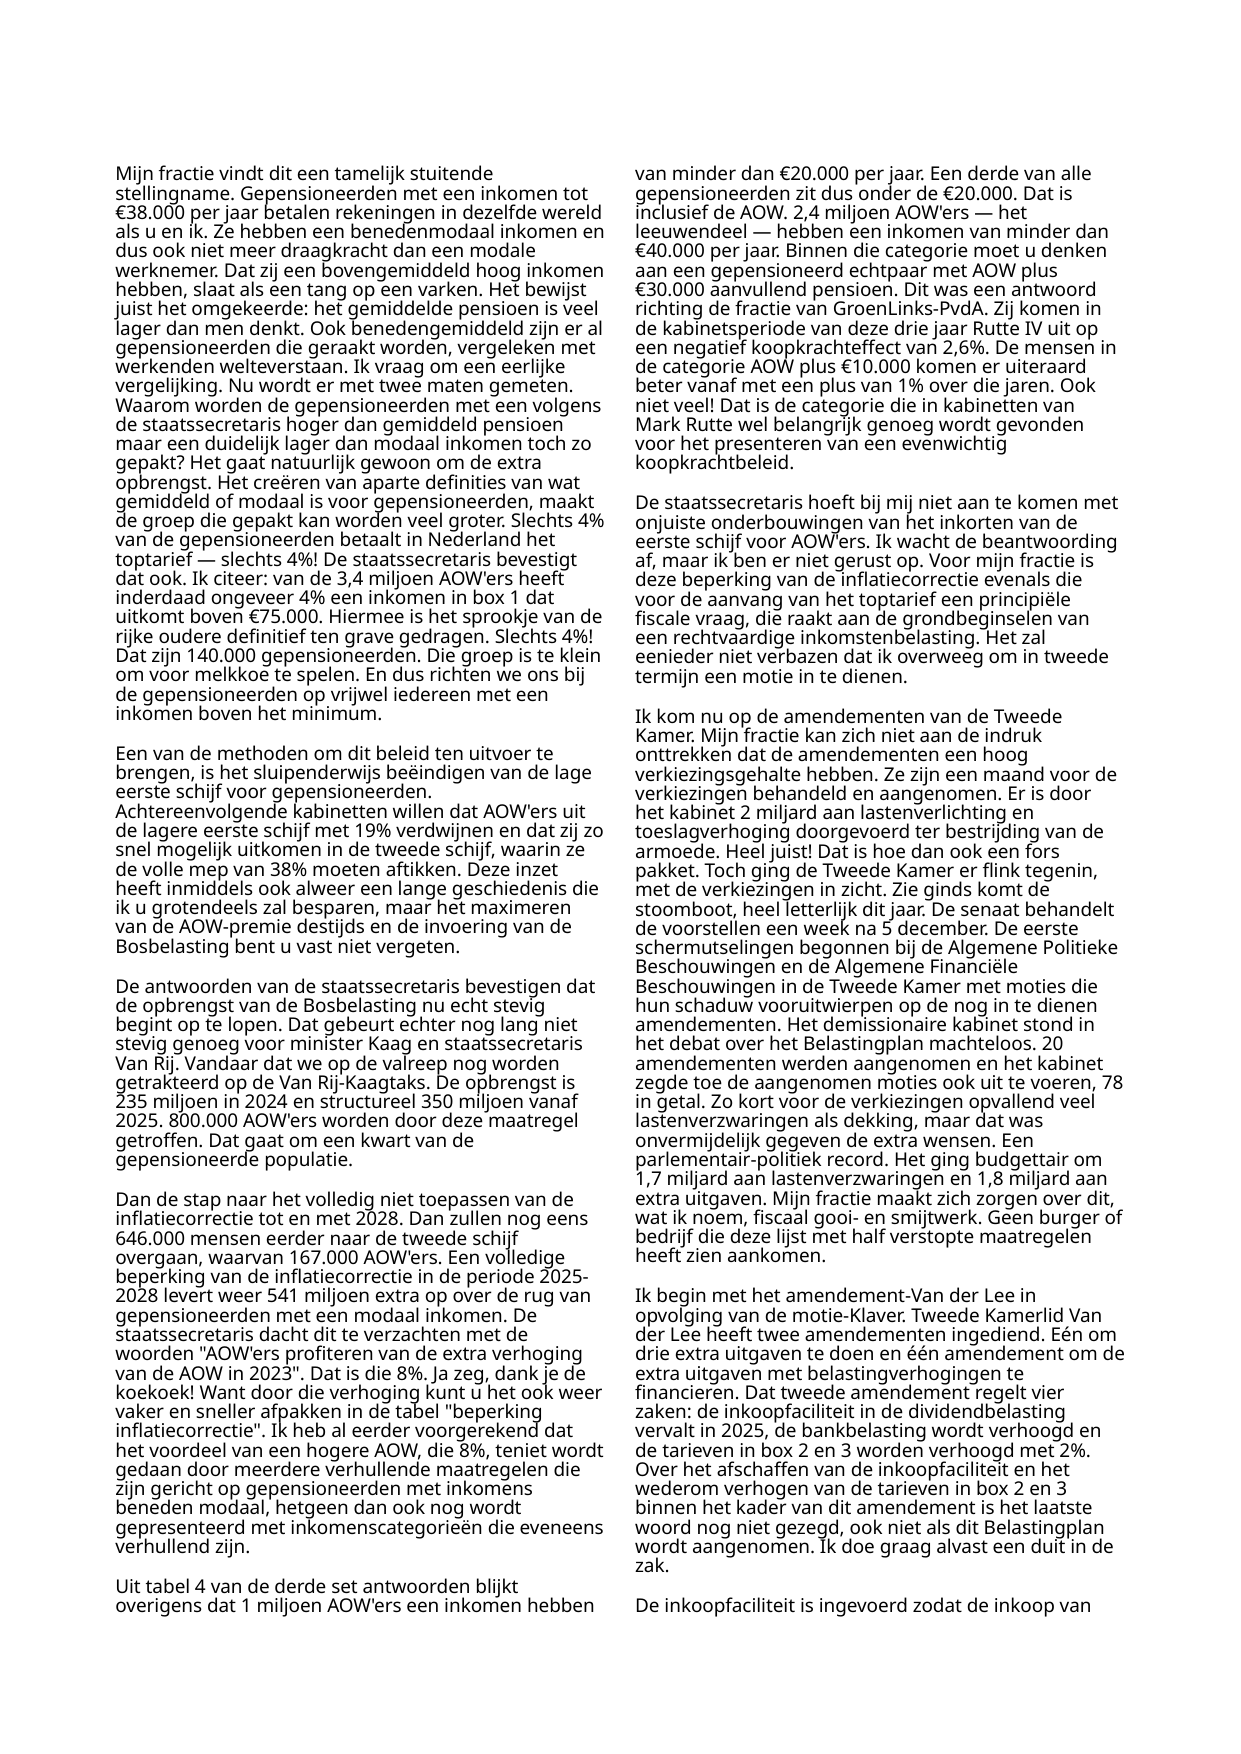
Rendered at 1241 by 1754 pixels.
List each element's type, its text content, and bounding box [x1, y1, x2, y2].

text Een van de methoden om dit beleid ten uitvoer te brengen, is het sluipenderwijs beëindigen van de lage eerste schijf voor gepensioneerden. Achtereenvolgende kabinetten willen dat AOW'ers uit de lagere eerste schijf met 19% verdwijnen en dat zij zo snel mogelijk uitkomen in de tweede schijf, waarin ze de volle mep van 38% moeten aftikken. Deze inzet heeft inmiddels ook alweer een lange geschiedenis die ik u grotendeels zal besparen, maar het maximeren van de AOW-premie destijds en de invoering van de Bosbelasting bent u vast niet vergeten. [115, 745, 605, 957]
text De inkoopfaciliteit is ingevoerd zodat de inkoop van [635, 1597, 1125, 1616]
text Mijn fractie vindt dit een tamelijk stuitende stellingname. Gepensioneerden met een inkomen tot €38.000 per jaar betalen rekeningen in dezelfde wereld als u en ik. Ze hebben een benedenmodaal inkomen en dus ook niet meer draagkracht dan een modale werknemer. Dat zij een bovengemiddeld hoog inkomen hebben, slaat als een tang op een varken. Het bewijst juist het omgekeerde: het gemiddelde pensioen is veel lager dan men denkt. Ook benedengemiddeld zijn er al gepensioneerden die geraakt worden, vergeleken met werkenden welteverstaan. Ik vraag om een eerlijke vergelijking. Nu wordt er met twee maten gemeten. Waarom worden de gepensioneerden met een volgens de staatssecretaris hoger dan gemiddeld pensioen maar een duidelijk lager dan modaal inkomen toch zo gepakt? Het gaat natuurlijk gewoon om de extra opbrengst. Het creëren van aparte definities van wat gemiddeld of modaal is voor gepensioneerden, maakt de groep die gepakt kan worden veel groter. Slechts 4% van de gepensioneerden betaalt in Nederland het toptarief — slechts 4%! De staatssecretaris bevestigt dat ook. Ik citeer: van de 3,4 miljoen AOW'ers heeft inderdaad ongeveer 4% een inkomen in box 1 dat uitkomt boven €75.000. Hiermee is het sprookje van de rijke oudere definitief ten grave gedragen. Slechts 4%! Dat zijn 140.000 gepensioneerden. Die groep is te klein om voor melkkoe te spelen. En dus richten we ons bij de gepensioneerden op vrijwel iedereen met een inkomen boven het minimum. [115, 165, 605, 724]
text Uit tabel 4 van de derde set antwoorden blijkt overigens dat 1 miljoen AOW'ers een inkomen hebben [115, 1578, 605, 1616]
text De antwoorden van de staatssecretaris bevestigen dat de opbrengst van de Bosbelasting nu echt stevig begint op te lopen. Dat gebeurt echter nog lang niet stevig genoeg voor minister Kaag en staatssecretaris Van Rij. Vandaar dat we op de valreep nog worden getrakteerd op de Van Rij-Kaagtaks. De opbrengst is 235 miljoen in 2024 en structureel 350 miljoen vanaf 2025. 800.000 AOW'ers worden door deze maatregel getroffen. Dat gaat om een kwart van de gepensioneerde populatie. [115, 978, 605, 1170]
text van minder dan €20.000 per jaar. Een derde van alle gepensioneerden zit dus onder de €20.000. Dat is inclusief de AOW. 2,4 miljoen AOW'ers — het leeuwendeel — hebben een inkomen van minder dan €40.000 per jaar. Binnen die categorie moet u denken aan een gepensioneerd echtpaar met AOW plus €30.000 aanvullend pensioen. Dit was een antwoord richting de fractie van GroenLinks-PvdA. Zij komen in de kabinetsperiode van deze drie jaar Rutte IV uit op een negatief koopkrachteffect van 2,6%. De mensen in de categorie AOW plus €10.000 komen er uiteraard beter vanaf met een plus van 1% over die jaren. Ook niet veel! Dat is de categorie die in kabinetten van Mark Rutte wel belangrijk genoeg wordt gevonden voor het presenteren van een evenwichtig koopkrachtbeleid. [635, 165, 1125, 474]
text Dan de stap naar het volledig niet toepassen van de inflatiecorrectie tot en met 2028. Dan zullen nog eens 646.000 mensen eerder naar de tweede schijf overgaan, waarvan 167.000 AOW'ers. Een volledige beperking van de inflatiecorrectie in de periode 2025-2028 levert weer 541 miljoen extra op over de rug van gepensioneerden met een modaal inkomen. De staatssecretaris dacht dit te verzachten met de woorden "AOW'ers profiteren van de extra verhoging van de AOW in 2023". Dat is die 8%. Ja zeg, dank je de koekoek! Want door die verhoging kunt u het ook weer vaker en sneller afpakken in de tabel "beperking inflatiecorrectie". Ik heb al eerder voorgerekend dat het voordeel van een hogere AOW, die 8%, teniet wordt gedaan door meerdere verhullende maatregelen die zijn gericht op gepensioneerden met inkomens beneden modaal, hetgeen dan ook nog wordt gepresenteerd met inkomenscategorieën die eveneens verhullend zijn. [115, 1191, 605, 1557]
text Ik begin met het amendement-Van der Lee in opvolging van de motie-Klaver. Tweede Kamerlid Van der Lee heeft twee amendementen ingediend. Eén om drie extra uitgaven te doen en één amendement om de extra uitgaven met belastingverhogingen te financieren. Dat tweede amendement regelt vier zaken: de inkoopfaciliteit in de dividendbelasting vervalt in 2025, de bankbelasting wordt verhoogd en de tarieven in box 2 en 3 worden verhoogd met 2%. Over het afschaffen van de inkoopfaciliteit en het wederom verhogen van de tarieven in box 2 en 3 binnen het kader van dit amendement is het laatste woord nog niet gezegd, ook niet als dit Belastingplan wordt aangenomen. Ik doe graag alvast een duit in de zak. [635, 1287, 1125, 1576]
text De staatssecretaris hoeft bij mij niet aan te komen met onjuiste onderbouwingen van het inkorten van de eerste schijf voor AOW'ers. Ik wacht de beantwoording af, maar ik ben er niet gerust op. Voor mijn fractie is deze beperking van de inflatiecorrectie evenals die voor de aanvang van het toptarief een principiële fiscale vraag, die raakt aan de grondbeginselen van een rechtvaardige inkomstenbelasting. Het zal eenieder niet verbazen dat ik overweeg om in tweede termijn een motie in te dienen. [635, 494, 1125, 687]
text Ik kom nu op de amendementen van de Tweede Kamer. Mijn fractie kan zich niet aan de indruk onttrekken dat de amendementen een hoog verkiezingsgehalte hebben. Ze zijn een maand voor de verkiezingen behandeld en aangenomen. Er is door het kabinet 2 miljard aan lastenverlichting en toeslagverhoging doorgevoerd ter bestrijding van de armoede. Heel juist! Dat is hoe dan ook een fors pakket. Toch ging de Tweede Kamer er flink tegenin, met de verkiezingen in zicht. Zie ginds komt de stoomboot, heel letterlijk dit jaar. De senaat behandelt de voorstellen een week na 5 december. De eerste schermutselingen begonnen bij de Algemene Politieke Beschouwingen en de Algemene Financiële Beschouwingen in de Tweede Kamer met moties die hun schaduw vooruitwierpen op de nog in te dienen amendementen. Het demissionaire kabinet stond in het debat over het Belastingplan machteloos. 20 amendementen werden aangenomen en het kabinet zegde toe de aangenomen moties ook uit te voeren, 78 in getal. Zo kort voor de verkiezingen opvallend veel lastenverzwaringen als dekking, maar dat was onvermijdelijk gegeven de extra wensen. Een parlementair-politiek record. Het ging budgettair om 1,7 miljard aan lastenverzwaringen en 1,8 miljard aan extra uitgaven. Mijn fractie maakt zich zorgen over dit, wat ik noem, fiscaal gooi- en smijtwerk. Geen burger of bedrijf die deze lijst met half verstopte maatregelen heeft zien aankomen. [635, 708, 1125, 1267]
